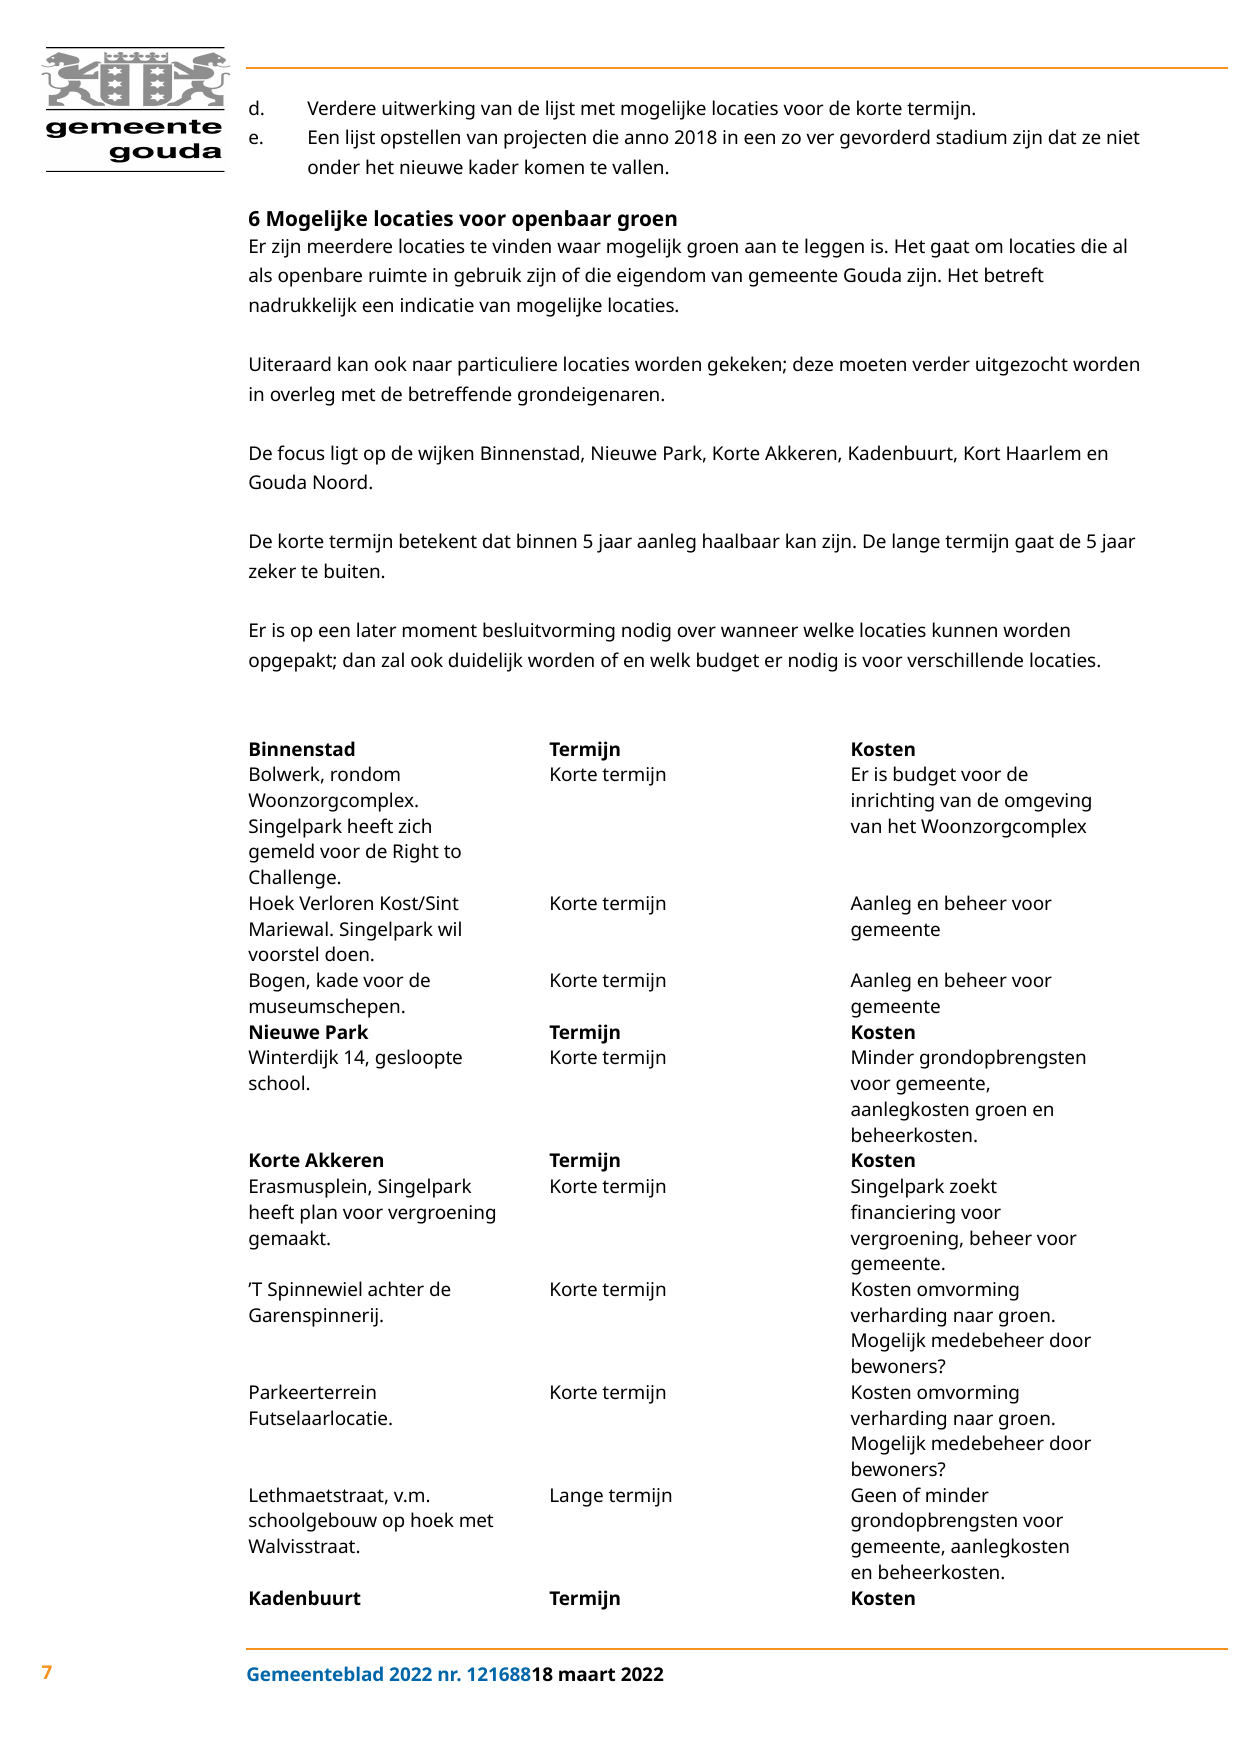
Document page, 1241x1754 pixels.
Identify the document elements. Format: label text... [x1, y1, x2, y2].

table_cell [850, 865, 1152, 890]
table_cell voorstel doen. [248, 942, 549, 967]
table_cell Korte termijn [549, 890, 850, 916]
table_cell Walvisstraat. [248, 1534, 549, 1559]
table_cell [248, 1456, 549, 1482]
text Er is op een later moment besluitvorming nodig over wanneer welke locaties kunnen worden opgepakt; dan zal ook duidelijk worden of en welk budget er nodig is voor verschillende locaties. [248, 617, 1152, 673]
table_cell [549, 813, 850, 839]
table_cell vergroening, beheer voor [850, 1225, 1152, 1250]
table_cell Korte termijn [549, 1276, 850, 1302]
table_cell gemeente. [850, 1250, 1152, 1276]
table_cell van het Woonzorgcomplex [850, 813, 1152, 839]
table_cell Nieuwe Park [248, 1019, 549, 1044]
table_cell gemeente, aanlegkosten [850, 1534, 1152, 1559]
table_cell Erasmusplein, Singelpark [248, 1173, 549, 1199]
table_cell Kosten omvorming [850, 1276, 1152, 1302]
table_cell [549, 787, 850, 813]
table_cell [248, 1431, 549, 1456]
table_cell [248, 1250, 549, 1276]
table_cell Kadenbuurt [248, 1585, 549, 1611]
table_cell Lethmaetstraat, v.m. [248, 1482, 549, 1508]
table_cell Mariewal. Singelpark wil [248, 916, 549, 942]
table_cell verharding naar groen. [850, 1405, 1152, 1431]
table_cell museumschepen. [248, 993, 549, 1019]
table_cell voor gemeente, [850, 1070, 1152, 1096]
table_cell [248, 1328, 549, 1353]
table_cell Er is budget voor de [850, 762, 1152, 787]
table_cell beheerkosten. [850, 1122, 1152, 1147]
table_cell inrichting van de omgeving [850, 787, 1152, 813]
table_cell aanlegkosten groen en [850, 1096, 1152, 1122]
table_cell Korte Akkeren [248, 1148, 549, 1173]
table_cell bewoners? [850, 1353, 1152, 1379]
table_cell Bogen, kade voor de [248, 968, 549, 993]
table_cell school. [248, 1070, 549, 1096]
picture [41, 47, 231, 172]
table_cell [850, 942, 1152, 967]
table_cell [549, 1250, 850, 1276]
table_cell [549, 1328, 850, 1353]
table_cell Bolwerk, rondom [248, 762, 549, 787]
table_header Termijn [549, 736, 850, 762]
table_cell Aanleg en beheer voor [850, 890, 1152, 916]
table_cell [549, 916, 850, 942]
table_cell financiering voor [850, 1199, 1152, 1225]
table_cell verharding naar groen. [850, 1302, 1152, 1328]
table_cell schoolgebouw op hoek met [248, 1508, 549, 1533]
table_cell Mogelijk medebeheer door [850, 1431, 1152, 1456]
list Een lijst opstellen van projecten die anno 2018 in een zo ver gevorderd stadium zijn dat ze niet onder het nieuwe kader komen te vallen. [248, 124, 1152, 180]
text 6 Mogelijke locaties voor openbaar groen [248, 204, 1152, 233]
table_cell [549, 1534, 850, 1559]
table_cell Challenge. [248, 865, 549, 890]
table_cell ’T Spinnewiel achter de [248, 1276, 549, 1302]
table_cell Kosten [850, 1148, 1152, 1173]
table_cell Kosten [850, 1585, 1152, 1611]
table_cell [850, 839, 1152, 864]
table_cell Termijn [549, 1585, 850, 1611]
table_cell [549, 1096, 850, 1122]
table_cell Korte termijn [549, 968, 850, 993]
table_cell Singelpark zoekt [850, 1173, 1152, 1199]
text Uiteraard kan ook naar particuliere locaties worden gekeken; deze moeten verder uitgezocht worden in overleg met de betreffende grondeigenaren. [248, 351, 1152, 406]
table_cell heeft plan voor vergroening [248, 1199, 549, 1225]
table_cell Korte termijn [549, 762, 850, 787]
table_cell Woonzorgcomplex. [248, 787, 549, 813]
table_cell [248, 1353, 549, 1379]
table_cell gemeente [850, 916, 1152, 942]
table_cell Kosten omvorming [850, 1379, 1152, 1405]
table_cell gemeente [850, 993, 1152, 1019]
table_cell Korte termijn [549, 1379, 850, 1405]
table_cell [549, 993, 850, 1019]
table_cell Singelpark heeft zich [248, 813, 549, 839]
table_cell [248, 1559, 549, 1585]
table_cell Minder grondopbrengsten [850, 1045, 1152, 1070]
table_header Binnenstad [248, 736, 549, 762]
table_cell bewoners? [850, 1456, 1152, 1482]
table_cell [549, 839, 850, 864]
table_cell Futselaarlocatie. [248, 1405, 549, 1431]
text Er zijn meerdere locaties te vinden waar mogelijk groen aan te leggen is. Het gaat om locaties die al als openbare ruimte in gebruik zijn of die eigendom van gemeente Gouda zijn. Het betreft nadrukkelijk een indicatie van mogelijke locaties. [248, 233, 1152, 318]
table_cell gemeld voor de Right to [248, 839, 549, 864]
table_cell Garenspinnerij. [248, 1302, 549, 1328]
table_header Kosten [850, 736, 1152, 762]
table_cell [549, 1431, 850, 1456]
table_cell Mogelijk medebeheer door [850, 1328, 1152, 1353]
table_cell [549, 1225, 850, 1250]
table_cell grondopbrengsten voor [850, 1508, 1152, 1533]
table_cell Parkeerterrein [248, 1379, 549, 1405]
table_cell Lange termijn [549, 1482, 850, 1508]
table_cell [549, 865, 850, 890]
table_cell [549, 1302, 850, 1328]
table_cell [549, 1353, 850, 1379]
table_cell [549, 1405, 850, 1431]
table_cell [549, 1508, 850, 1533]
table_cell Aanleg en beheer voor [850, 968, 1152, 993]
text De korte termijn betekent dat binnen 5 jaar aanleg haalbaar kan zijn. De lange termijn gaat de 5 jaar zeker te buiten. [248, 529, 1152, 584]
table_cell Korte termijn [549, 1045, 850, 1070]
table_cell en beheerkosten. [850, 1559, 1152, 1585]
table_cell [549, 1199, 850, 1225]
table_cell Geen of minder [850, 1482, 1152, 1508]
table_cell [248, 1096, 549, 1122]
table_cell Termijn [549, 1148, 850, 1173]
table_cell [549, 1456, 850, 1482]
table_cell [549, 1070, 850, 1096]
table_cell [549, 942, 850, 967]
table_cell gemaakt. [248, 1225, 549, 1250]
text De focus ligt op de wijken Binnenstad, Nieuwe Park, Korte Akkeren, Kadenbuurt, Kort Haarlem en Gouda Noord. [248, 440, 1152, 495]
table_cell Termijn [549, 1019, 850, 1044]
table_cell Kosten [850, 1019, 1152, 1044]
table_cell [549, 1559, 850, 1585]
list Verdere uitwerking van de lijst met mogelijke locaties voor de korte termijn. [248, 95, 1152, 121]
table_cell [248, 1122, 549, 1147]
table_cell Hoek Verloren Kost/Sint [248, 890, 549, 916]
table_cell Korte termijn [549, 1173, 850, 1199]
table_cell [549, 1122, 850, 1147]
table_cell Winterdijk 14, gesloopte [248, 1045, 549, 1070]
